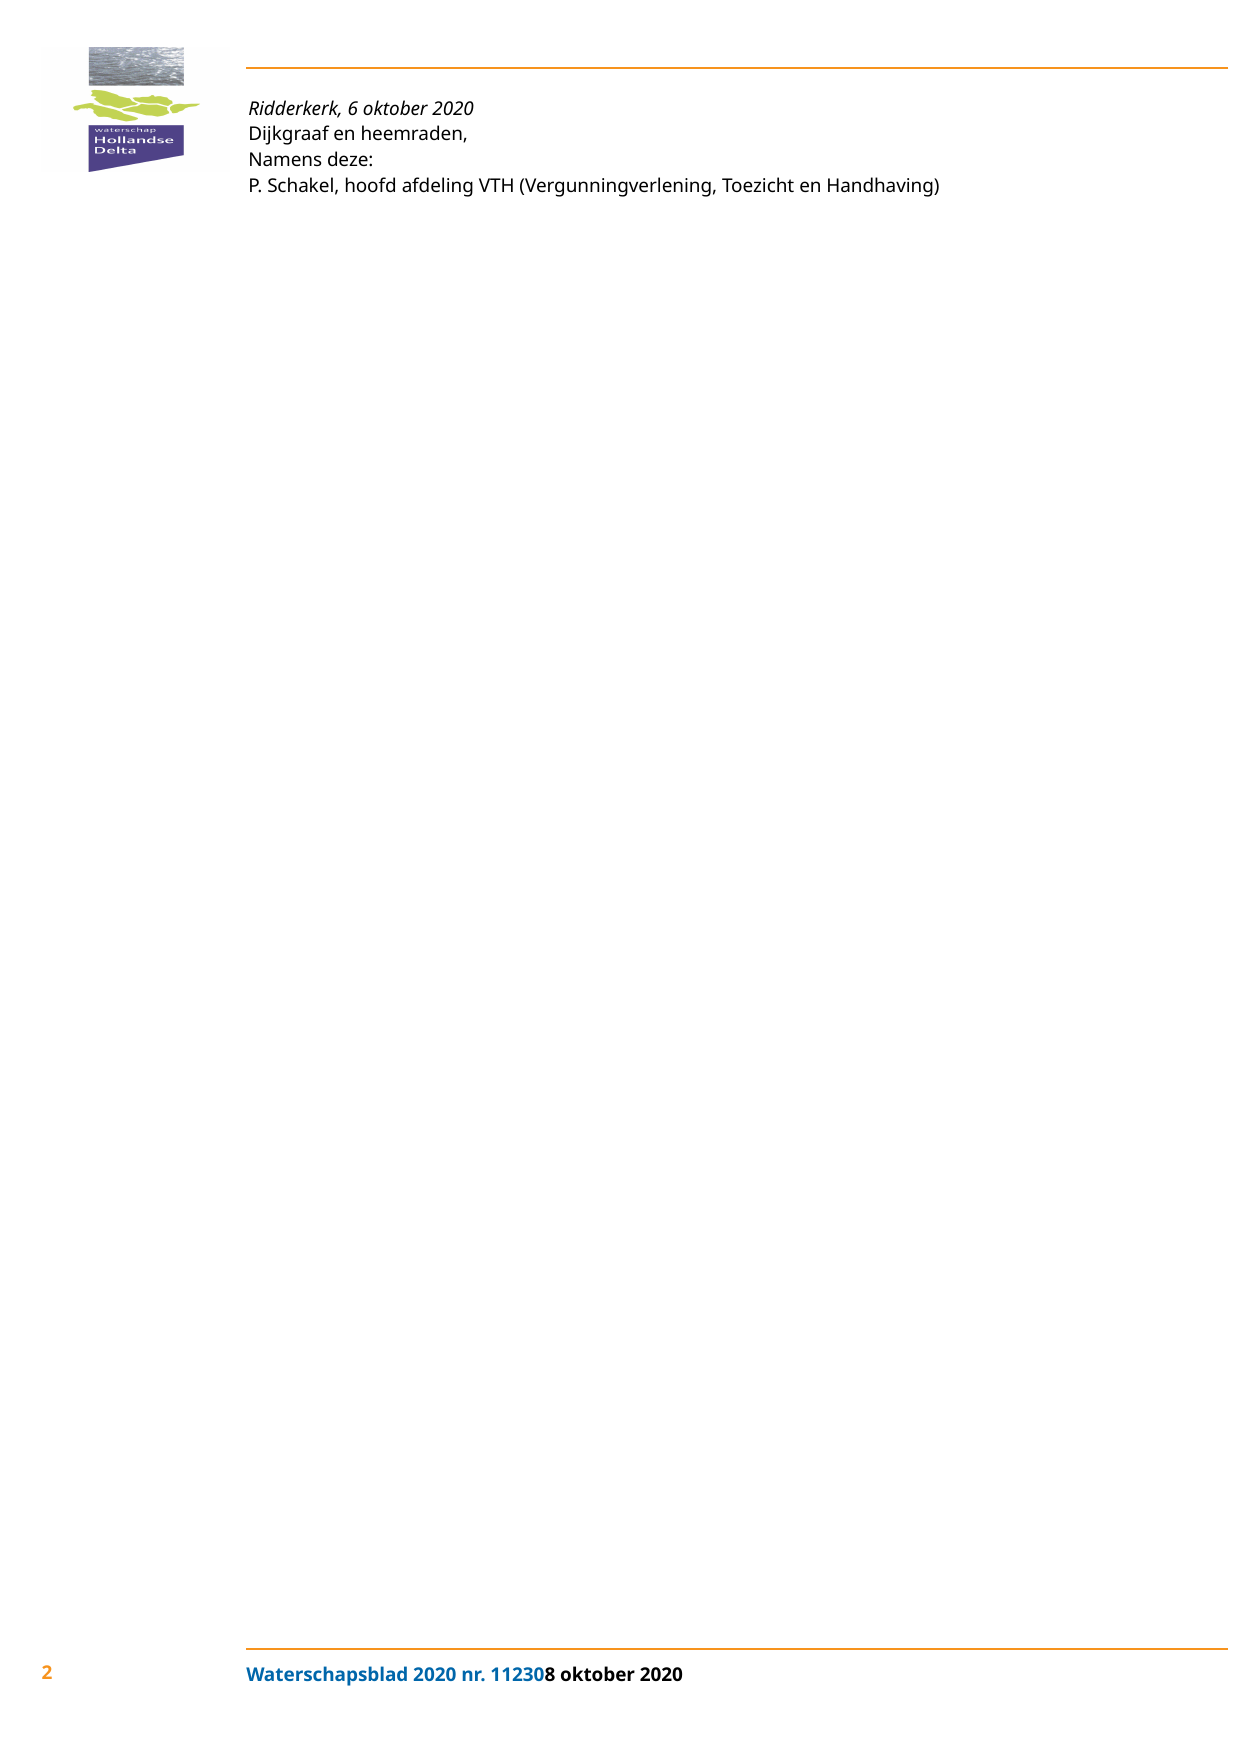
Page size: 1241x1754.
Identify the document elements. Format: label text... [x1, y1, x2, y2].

picture [41, 47, 231, 172]
text Ridderkerk, 6 oktober 2020 [248, 95, 1152, 121]
text Dijkgraaf en heemraden, [248, 121, 1152, 146]
text Namens deze: [248, 146, 1152, 172]
text P. Schakel, hoofd afdeling VTH (Vergunningverlening, Toezicht en Handhaving) [248, 172, 1152, 198]
